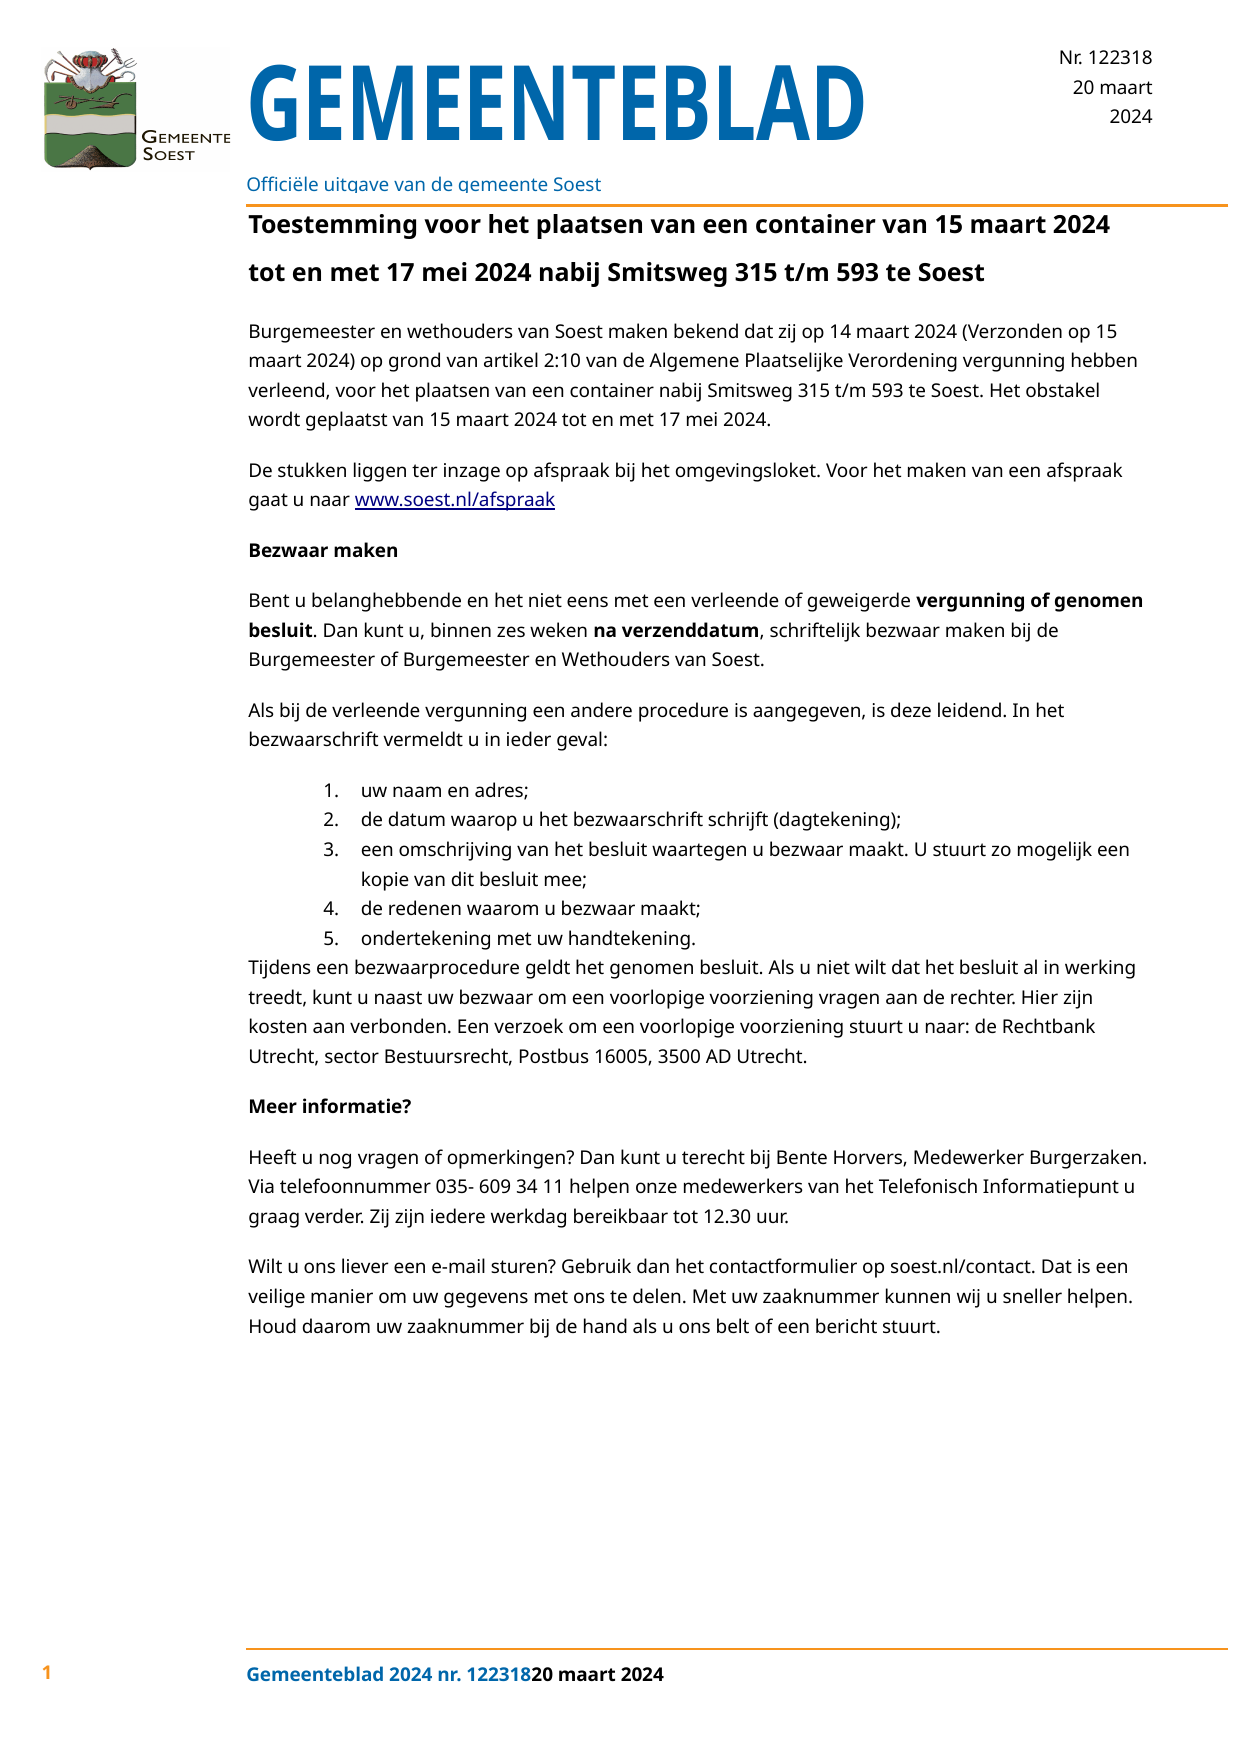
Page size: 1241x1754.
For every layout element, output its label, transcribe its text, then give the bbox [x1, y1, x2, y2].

text Bent u belanghebbende en het niet eens met een verleende of geweigerde vergunning of genomen besluit. Dan kunt u, binnen zes weken na verzenddatum, schriftelijk bezwaar maken bij de Burgemeester of Burgemeester en Wethouders van Soest. [248, 587, 1152, 672]
text Meer informatie? [248, 1094, 1152, 1119]
text Toestemming voor het plaatsen van een container van 15 maart 2024 tot en met 17 mei 2024 nabij Smitsweg 315 t/m 593 te Soest [248, 207, 1152, 288]
list een omschrijving van het besluit waartegen u bezwaar maakt. U stuurt zo mogelijk een kopie van dit besluit mee; [323, 836, 1152, 892]
list uw naam en adres; [323, 777, 1152, 803]
text Burgemeester en wethouders van Soest maken bekend dat zij op 14 maart 2024 (Verzonden op 15 maart 2024) op grond van artikel 2:10 van de Algemene Plaatselijke Verordening vergunning hebben verleend, voor het plaatsen van een container nabij Smitsweg 315 t/m 593 te Soest. Het obstakel wordt geplaatst van 15 maart 2024 tot en met 17 mei 2024. [248, 318, 1152, 432]
list ondertekening met uw handtekening. [323, 925, 1152, 951]
list de redenen waarom u bezwaar maakt; [323, 895, 1152, 921]
list de datum waarop u het bezwaarschrift schrijft (dagtekening); [323, 807, 1152, 832]
text Tijdens een bezwaarprocedure geldt het genomen besluit. Als u niet wilt dat het besluit al in werking treedt, kunt u naast uw bezwaar om een voorlopige voorziening vragen aan de rechter. Hier zijn kosten aan verbonden. Een verzoek om een voorlopige voorziening stuurt u naar: de Rechtbank Utrecht, sector Bestuursrecht, Postbus 16005, 3500 AD Utrecht. [248, 954, 1152, 1069]
picture [41, 47, 231, 172]
text Bezwaar maken [248, 537, 1152, 563]
text Wilt u ons liever een e-mail sturen? Gebruik dan het contactformulier op soest.nl/contact. Dat is een veilige manier om uw gegevens met ons te delen. Met uw zaaknummer kunnen wij u sneller helpen. Houd daarom uw zaaknummer bij de hand als u ons belt of een bericht stuurt. [248, 1254, 1152, 1339]
text Heeft u nog vragen of opmerkingen? Dan kunt u terecht bij Bente Horvers, Medewerker Burgerzaken. Via telefoonnummer 035- 609 34 11 helpen onze medewerkers van het Telefonisch Informatiepunt u graag verder. Zij zijn iedere werkdag bereikbaar tot 12.30 uur. [248, 1144, 1152, 1229]
text De stukken liggen ter inzage op afspraak bij het omgevingsloket. Voor het maken van een afspraak gaat u naar www.soest.nl/afspraak [248, 457, 1152, 512]
text Als bij de verleende vergunning een andere procedure is aangegeven, is deze leidend. In het bezwaarschrift vermeldt u in ieder geval: [248, 697, 1152, 752]
